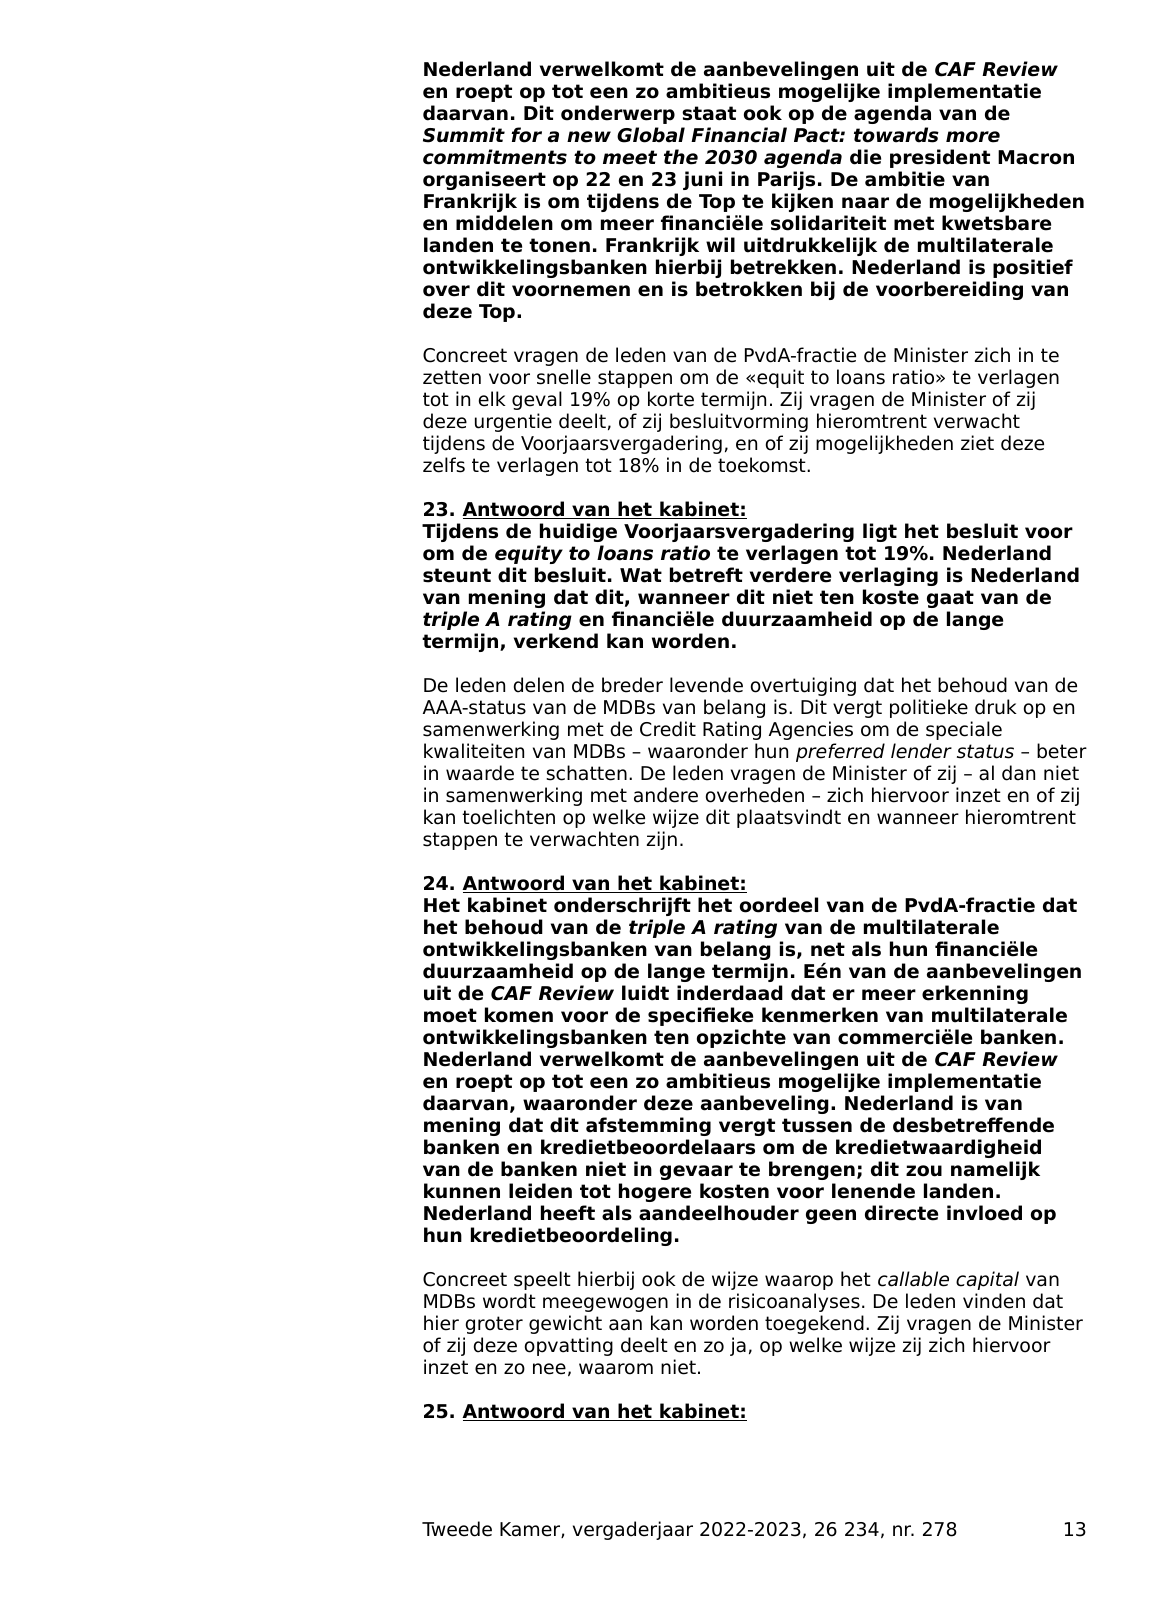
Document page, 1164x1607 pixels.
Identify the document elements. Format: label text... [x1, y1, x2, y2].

text Concreet vragen de leden van de PvdA-fractie de Minister zich in te zetten voor snelle stappen om de «equit to loans ratio» te verlagen tot in elk geval 19% op korte termijn. Zij vragen de Minister of zij deze urgentie deelt, of zij besluitvorming hieromtrent verwacht tijdens de Voorjaarsvergadering, en of zij mogelijkheden ziet deze zelfs te verlagen tot 18% in de toekomst. [422, 345, 1087, 477]
text Het kabinet onderschrijft het oordeel van de PvdA-fractie dat het behoud van de triple A rating van de multilaterale ontwikkelingsbanken van belang is, net als hun financiële duurzaamheid op de lange termijn. Eén van de aanbevelingen uit de CAF Review luidt inderdaad dat er meer erkenning moet komen voor de specifieke kenmerken van multilaterale ontwikkelingsbanken ten opzichte van commerciële banken. Nederland verwelkomt de aanbevelingen uit de CAF Review en roept op tot een zo ambitieus mogelijke implementatie daarvan, waaronder deze aanbeveling. Nederland is van mening dat dit afstemming vergt tussen de desbetreffende banken en kredietbeoordelaars om de kredietwaardigheid van de banken niet in gevaar te brengen; dit zou namelijk kunnen leiden tot hogere kosten voor lenende landen. Nederland heeft als aandeelhouder geen directe invloed op hun kredietbeoordeling. [422, 895, 1087, 1247]
text De leden delen de breder levende overtuiging dat het behoud van de AAA-status van de MDBs van belang is. Dit vergt politieke druk op en samenwerking met de Credit Rating Agencies om de speciale kwaliteiten van MDBs – waaronder hun preferred lender status – beter in waarde te schatten. De leden vragen de Minister of zij – al dan niet in samenwerking met andere overheden – zich hiervoor inzet en of zij kan toelichten op welke wijze dit plaatsvindt en wanneer hieromtrent stappen te verwachten zijn. [422, 675, 1087, 851]
text 25. Antwoord van het kabinet: [422, 1401, 1087, 1423]
text Concreet speelt hierbij ook de wijze waarop het callable capital van MDBs wordt meegewogen in de risicoanalyses. De leden vinden dat hier groter gewicht aan kan worden toegekend. Zij vragen de Minister of zij deze opvatting deelt en zo ja, op welke wijze zij zich hiervoor inzet en zo nee, waarom niet. [422, 1269, 1087, 1379]
text Tijdens de huidige Voorjaarsvergadering ligt het besluit voor om de equity to loans ratio te verlagen tot 19%. Nederland steunt dit besluit. Wat betreft verdere verlaging is Nederland van mening dat dit, wanneer dit niet ten koste gaat van de triple A rating en financiële duurzaamheid op de lange termijn, verkend kan worden. [422, 521, 1087, 653]
text 24. Antwoord van het kabinet: [422, 873, 1087, 895]
text 23. Antwoord van het kabinet: [422, 499, 1087, 521]
text Nederland verwelkomt de aanbevelingen uit de CAF Review en roept op tot een zo ambitieus mogelijke implementatie daarvan. Dit onderwerp staat ook op de agenda van de Summit for a new Global Financial Pact: towards more commitments to meet the 2030 agenda die president Macron organiseert op 22 en 23 juni in Parijs. De ambitie van Frankrijk is om tijdens de Top te kijken naar de mogelijkheden en middelen om meer financiële solidariteit met kwetsbare landen te tonen. Frankrijk wil uitdrukkelijk de multilaterale ontwikkelingsbanken hierbij betrekken. Nederland is positief over dit voornemen en is betrokken bij de voorbereiding van deze Top. [422, 59, 1087, 323]
